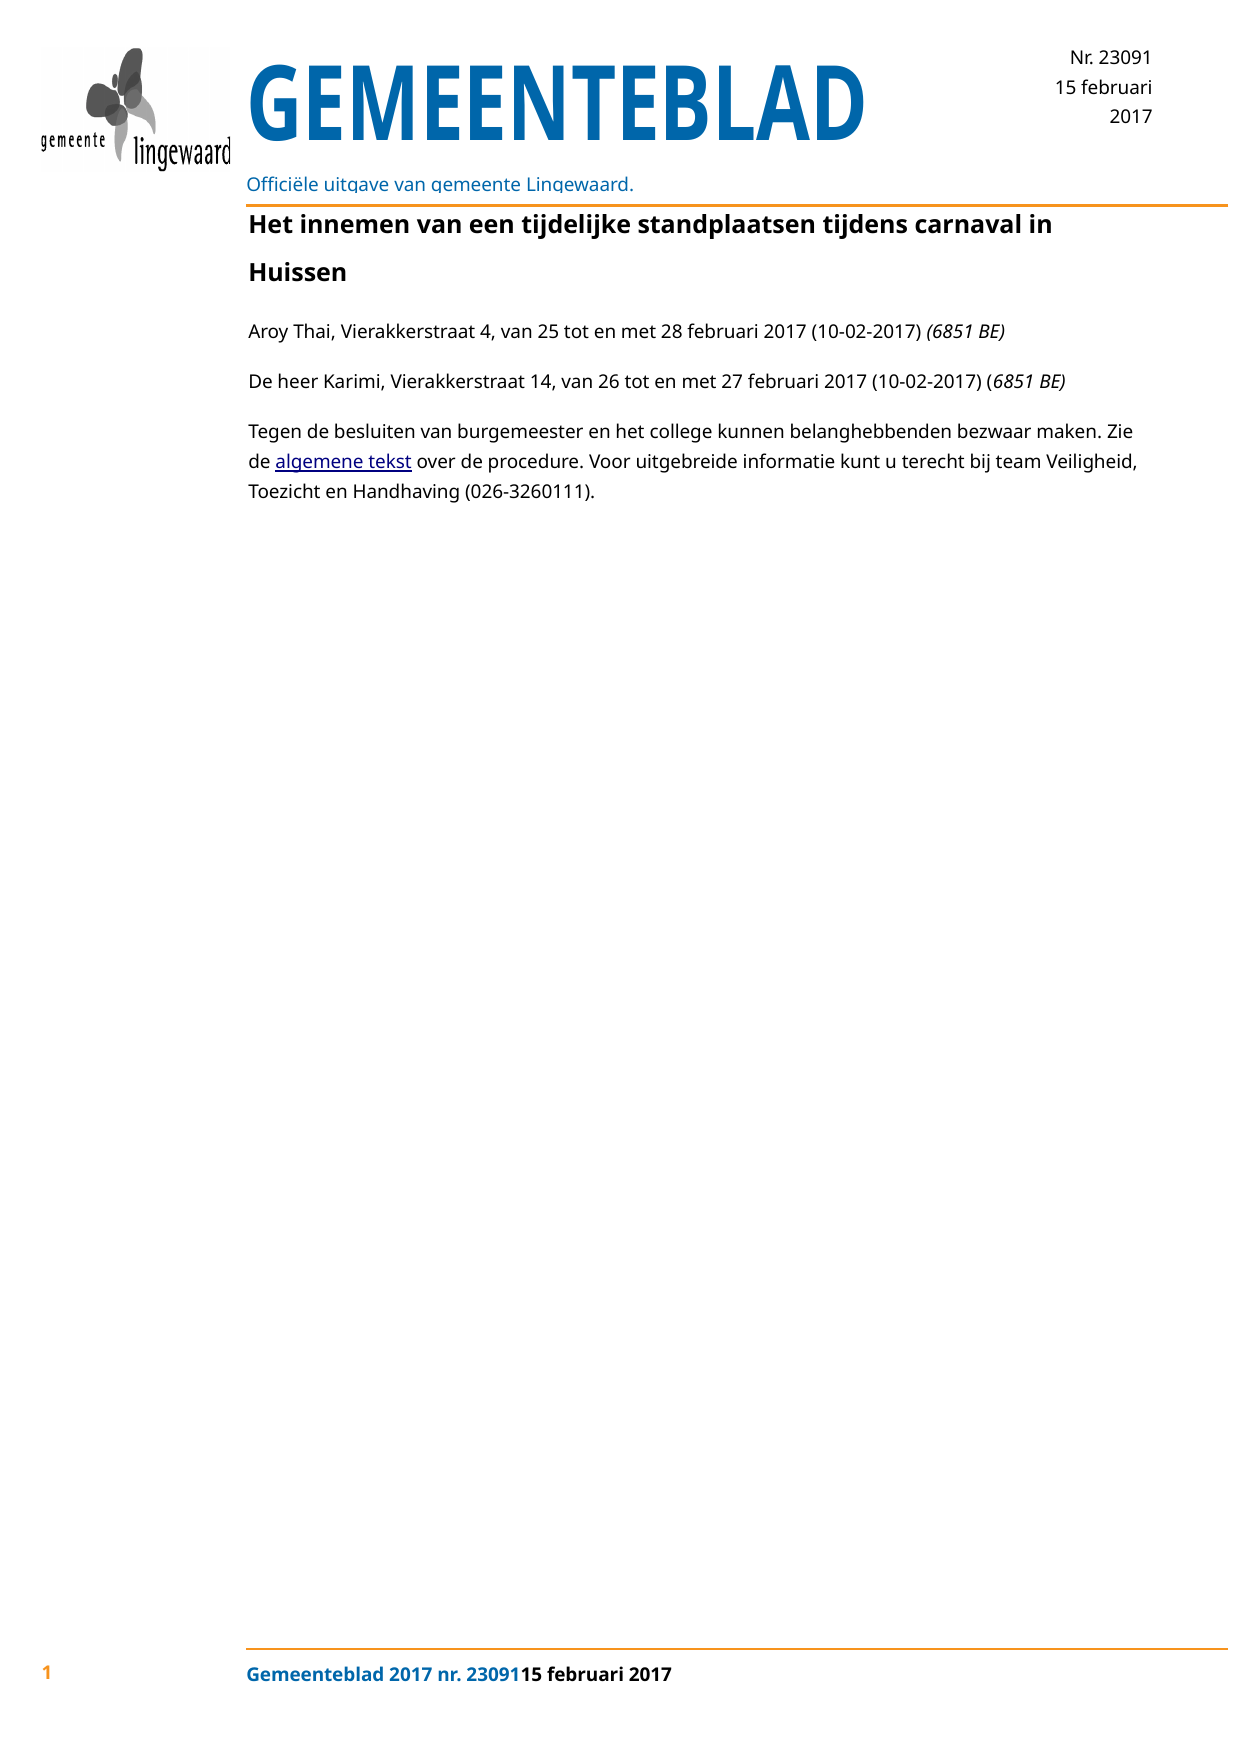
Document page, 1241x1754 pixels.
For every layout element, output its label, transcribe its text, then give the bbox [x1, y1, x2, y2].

text Tegen de besluiten van burgemeester en het college kunnen belanghebbenden bezwaar maken. Zie de algemene tekst over de procedure. Voor uitgebreide informatie kunt u terecht bij team Veiligheid, Toezicht en Handhaving (026-3260111). [248, 419, 1152, 504]
text Het innemen van een tijdelijke standplaatsen tijdens carnaval in Huissen [248, 207, 1152, 288]
text De heer Karimi, Vierakkerstraat 14, van 26 tot en met 27 februari 2017 (10-02-2017) (6851 BE) [248, 368, 1152, 394]
text Aroy Thai, Vierakkerstraat 4, van 25 tot en met 28 februari 2017 (10-02-2017) (6851 BE) [248, 318, 1152, 344]
picture [41, 47, 231, 172]
